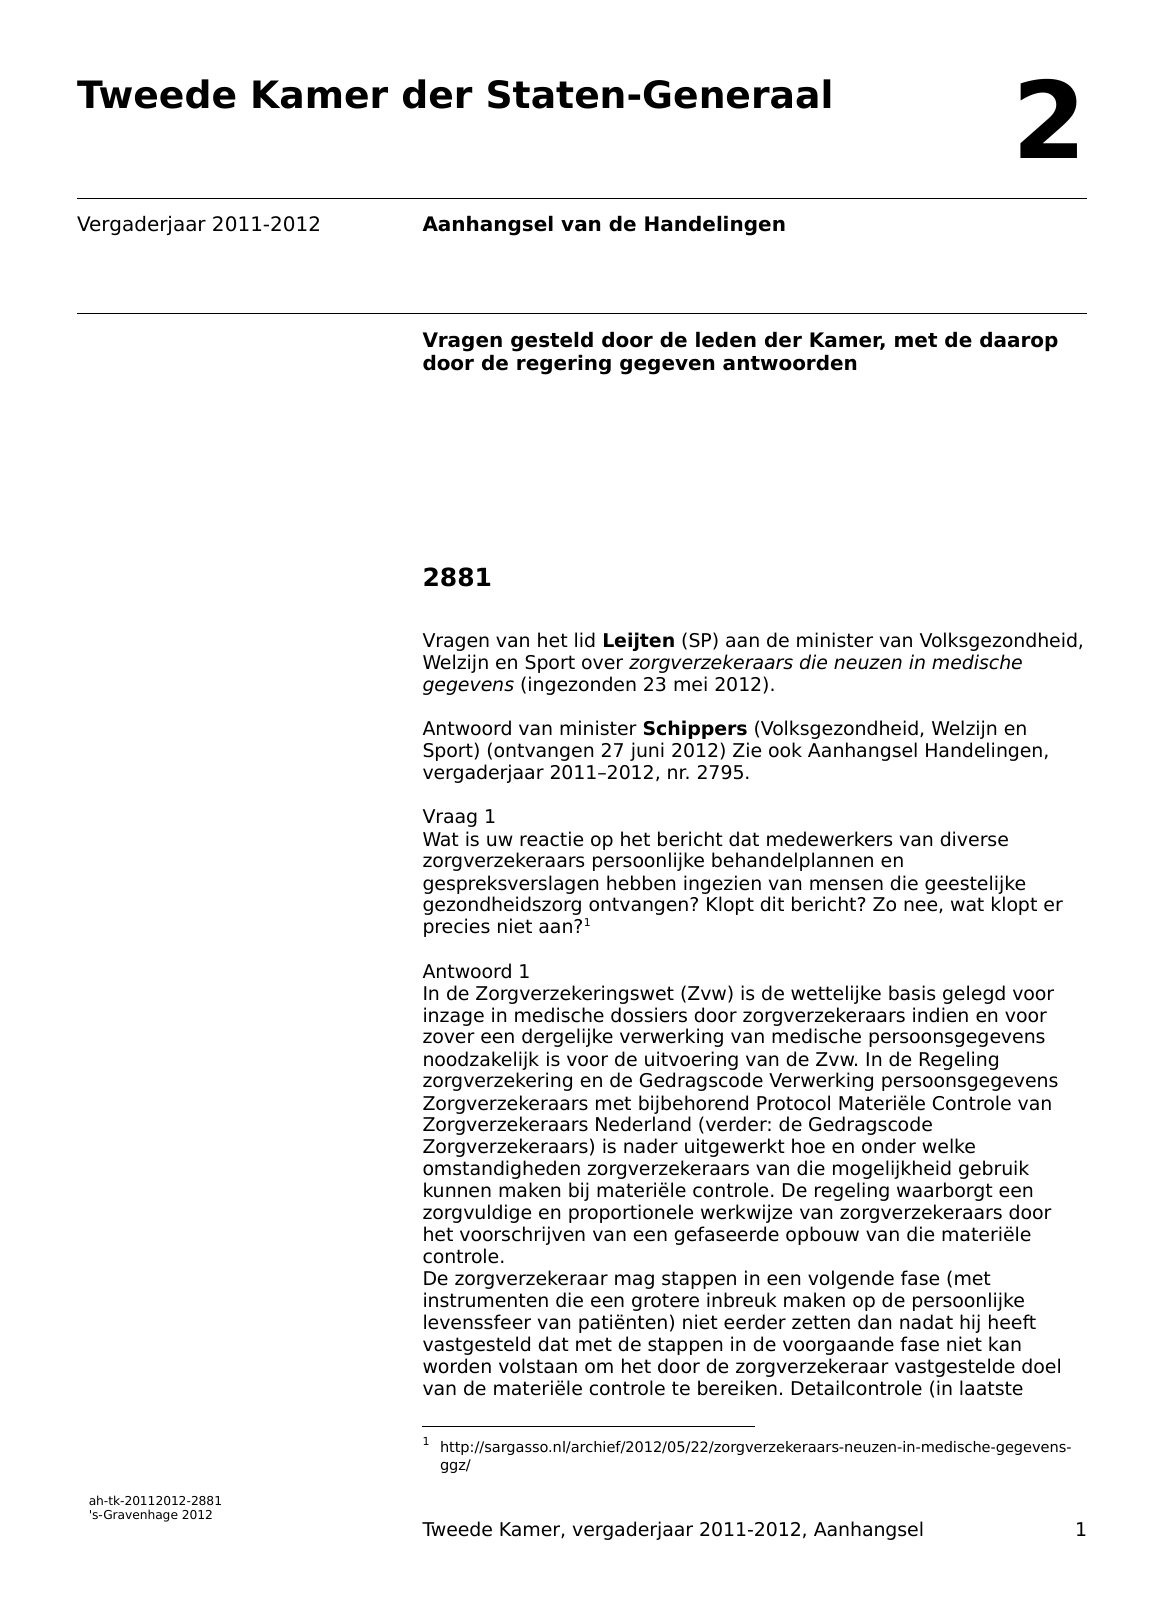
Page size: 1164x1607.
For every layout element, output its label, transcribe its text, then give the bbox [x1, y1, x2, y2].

table_cell Vergaderjaar 2011-2012 [77, 199, 422, 313]
text Antwoord van minister Schippers (Volksgezondheid, Welzijn en Sport) (ontvangen 27 juni 2012) Zie ook Aanhangsel Handelingen, vergaderjaar 2011–2012, nr. 2795. [422, 718, 1087, 784]
text 2881 [422, 563, 1087, 592]
table_header 2 [886, 59, 1087, 198]
text Wat is uw reactie op het bericht dat medewerkers van diverse zorgverzekeraars persoonlijke behandelplannen en gespreksverslagen hebben ingezien van mensen die geestelijke gezondheidszorg ontvangen? Klopt dit bericht? Zo nee, wat klopt er precies niet aan? [422, 828, 1087, 938]
text In de Zorgverzekeringswet (Zvw) is de wettelijke basis gelegd voor inzage in medische dossiers door zorgverzekeraars indien en voor zover een dergelijke verwerking van medische persoonsgegevens noodzakelijk is voor de uitvoering van de Zvw. In de Regeling zorgverzekering en de Gedragscode Verwerking persoonsgegevens Zorgverzekeraars met bijbehorend Protocol Materiële Controle van Zorgverzekeraars Nederland (verder: de Gedragscode Zorgverzekeraars) is nader uitgewerkt hoe en onder welke omstandigheden zorgverzekeraars van die mogelijkheid gebruik kunnen maken bij materiële controle. De regeling waarborgt een zorgvuldige en proportionele werkwijze van zorgverzekeraars door het voorschrijven van een gefaseerde opbouw van die materiële controle. [422, 982, 1087, 1268]
text ah-tk-20112012-2881 [88, 1494, 323, 1508]
table_header Tweede Kamer der Staten-Generaal [77, 59, 886, 198]
text http://sargasso.nl/archief/2012/05/22/zorgverzekeraars-neuzen-in-medische-gegevens-ggz/ [422, 1435, 1087, 1474]
text De zorgverzekeraar mag stappen in een volgende fase (met instrumenten die een grotere inbreuk maken op de persoonlijke levenssfeer van patiënten) niet eerder zetten dan nadat hij heeft vastgesteld dat met de stappen in de voorgaande fase niet kan worden volstaan om het door de zorgverzekeraar vastgestelde doel van de materiële controle te bereiken. Detailcontrole (in laatste [422, 1268, 1087, 1400]
table_cell [77, 314, 422, 375]
text Vragen van het lid Leijten (SP) aan de minister van Volksgezondheid, Welzijn en Sport over zorgverzekeraars die neuzen in medische gegevens (ingezonden 23 mei 2012). [422, 630, 1087, 696]
table_cell Vragen gesteld door de leden der Kamer, met de daarop door de regering gegeven antwoorden [422, 314, 1087, 375]
text Antwoord 1 [422, 961, 1087, 982]
text 's-Gravenhage 2012 [88, 1508, 323, 1522]
text Vraag 1 [422, 806, 1087, 828]
table_cell Aanhangsel van de Handelingen [422, 199, 1087, 313]
